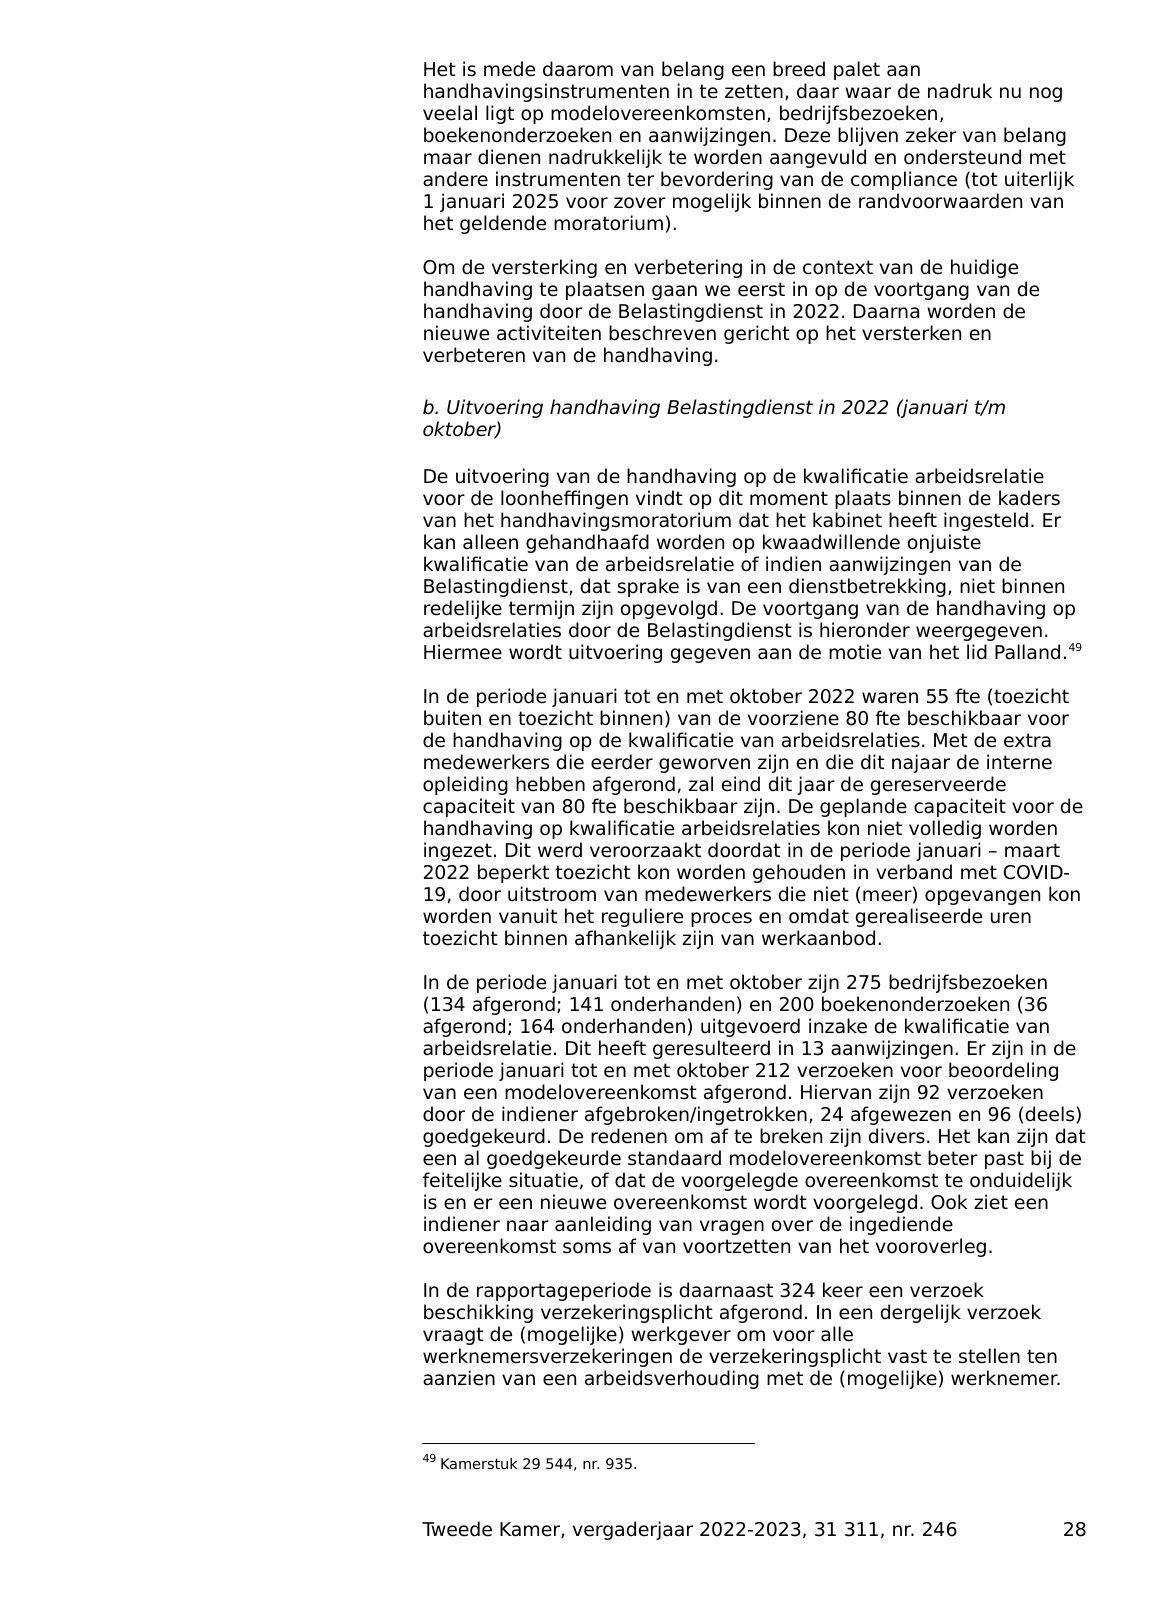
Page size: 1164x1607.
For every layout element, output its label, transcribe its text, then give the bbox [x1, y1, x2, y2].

text In de periode januari tot en met oktober zijn 275 bedrijfsbezoeken (134 afgerond; 141 onderhanden) en 200 boekenonderzoeken (36 afgerond; 164 onderhanden) uitgevoerd inzake de kwalificatie van arbeidsrelatie. Dit heeft geresulteerd in 13 aanwijzingen. Er zijn in de periode januari tot en met oktober 212 verzoeken voor beoordeling van een modelovereenkomst afgerond. Hiervan zijn 92 verzoeken door de indiener afgebroken/ingetrokken, 24 afgewezen en 96 (deels) goedgekeurd. De redenen om af te breken zijn divers. Het kan zijn dat een al goedgekeurde standaard modelovereenkomst beter past bij de feitelijke situatie, of dat de voorgelegde overeenkomst te onduidelijk is en er een nieuwe overeenkomst wordt voorgelegd. Ook ziet een indiener naar aanleiding van vragen over de ingediende overeenkomst soms af van voortzetten van het vooroverleg. [422, 972, 1087, 1258]
text De uitvoering van de handhaving op de kwalificatie arbeidsrelatie voor de loonheffingen vindt op dit moment plaats binnen de kaders van het handhavingsmoratorium dat het kabinet heeft ingesteld. Er kan alleen gehandhaafd worden op kwaadwillende onjuiste kwalificatie van de arbeidsrelatie of indien aanwijzingen van de Belastingdienst, dat sprake is van een dienstbetrekking, niet binnen redelijke termijn zijn opgevolgd. De voortgang van de handhaving op arbeidsrelaties door de Belastingdienst is hieronder weergegeven. Hiermee wordt uitvoering gegeven aan de motie van het lid Palland. [422, 466, 1087, 664]
text Kamerstuk 29 544, nr. 935. [422, 1452, 1087, 1474]
subtitle b. Uitvoering handhaving Belastingdienst in 2022 (januari t/m oktober) [422, 397, 1087, 441]
text In de periode januari tot en met oktober 2022 waren 55 fte (toezicht buiten en toezicht binnen) van de voorziene 80 fte beschikbaar voor de handhaving op de kwalificatie van arbeidsrelaties. Met de extra medewerkers die eerder geworven zijn en die dit najaar de interne opleiding hebben afgerond, zal eind dit jaar de gereserveerde capaciteit van 80 fte beschikbaar zijn. De geplande capaciteit voor de handhaving op kwalificatie arbeidsrelaties kon niet volledig worden ingezet. Dit werd veroorzaakt doordat in de periode januari – maart 2022 beperkt toezicht kon worden gehouden in verband met COVID-19, door uitstroom van medewerkers die niet (meer) opgevangen kon worden vanuit het reguliere proces en omdat gerealiseerde uren toezicht binnen afhankelijk zijn van werkaanbod. [422, 686, 1087, 950]
text Om de versterking en verbetering in de context van de huidige handhaving te plaatsen gaan we eerst in op de voortgang van de handhaving door de Belastingdienst in 2022. Daarna worden de nieuwe activiteiten beschreven gericht op het versterken en verbeteren van de handhaving. [422, 257, 1087, 367]
text In de rapportageperiode is daarnaast 324 keer een verzoek beschikking verzekeringsplicht afgerond. In een dergelijk verzoek vraagt de (mogelijke) werkgever om voor alle werknemersverzekeringen de verzekeringsplicht vast te stellen ten aanzien van een arbeidsverhouding met de (mogelijke) werknemer. [422, 1280, 1087, 1390]
text Het is mede daarom van belang een breed palet aan handhavingsinstrumenten in te zetten, daar waar de nadruk nu nog veelal ligt op modelovereenkomsten, bedrijfsbezoeken, boekenonderzoeken en aanwijzingen. Deze blijven zeker van belang maar dienen nadrukkelijk te worden aangevuld en ondersteund met andere instrumenten ter bevordering van de compliance (tot uiterlijk 1 januari 2025 voor zover mogelijk binnen de randvoorwaarden van het geldende moratorium). [422, 59, 1087, 235]
